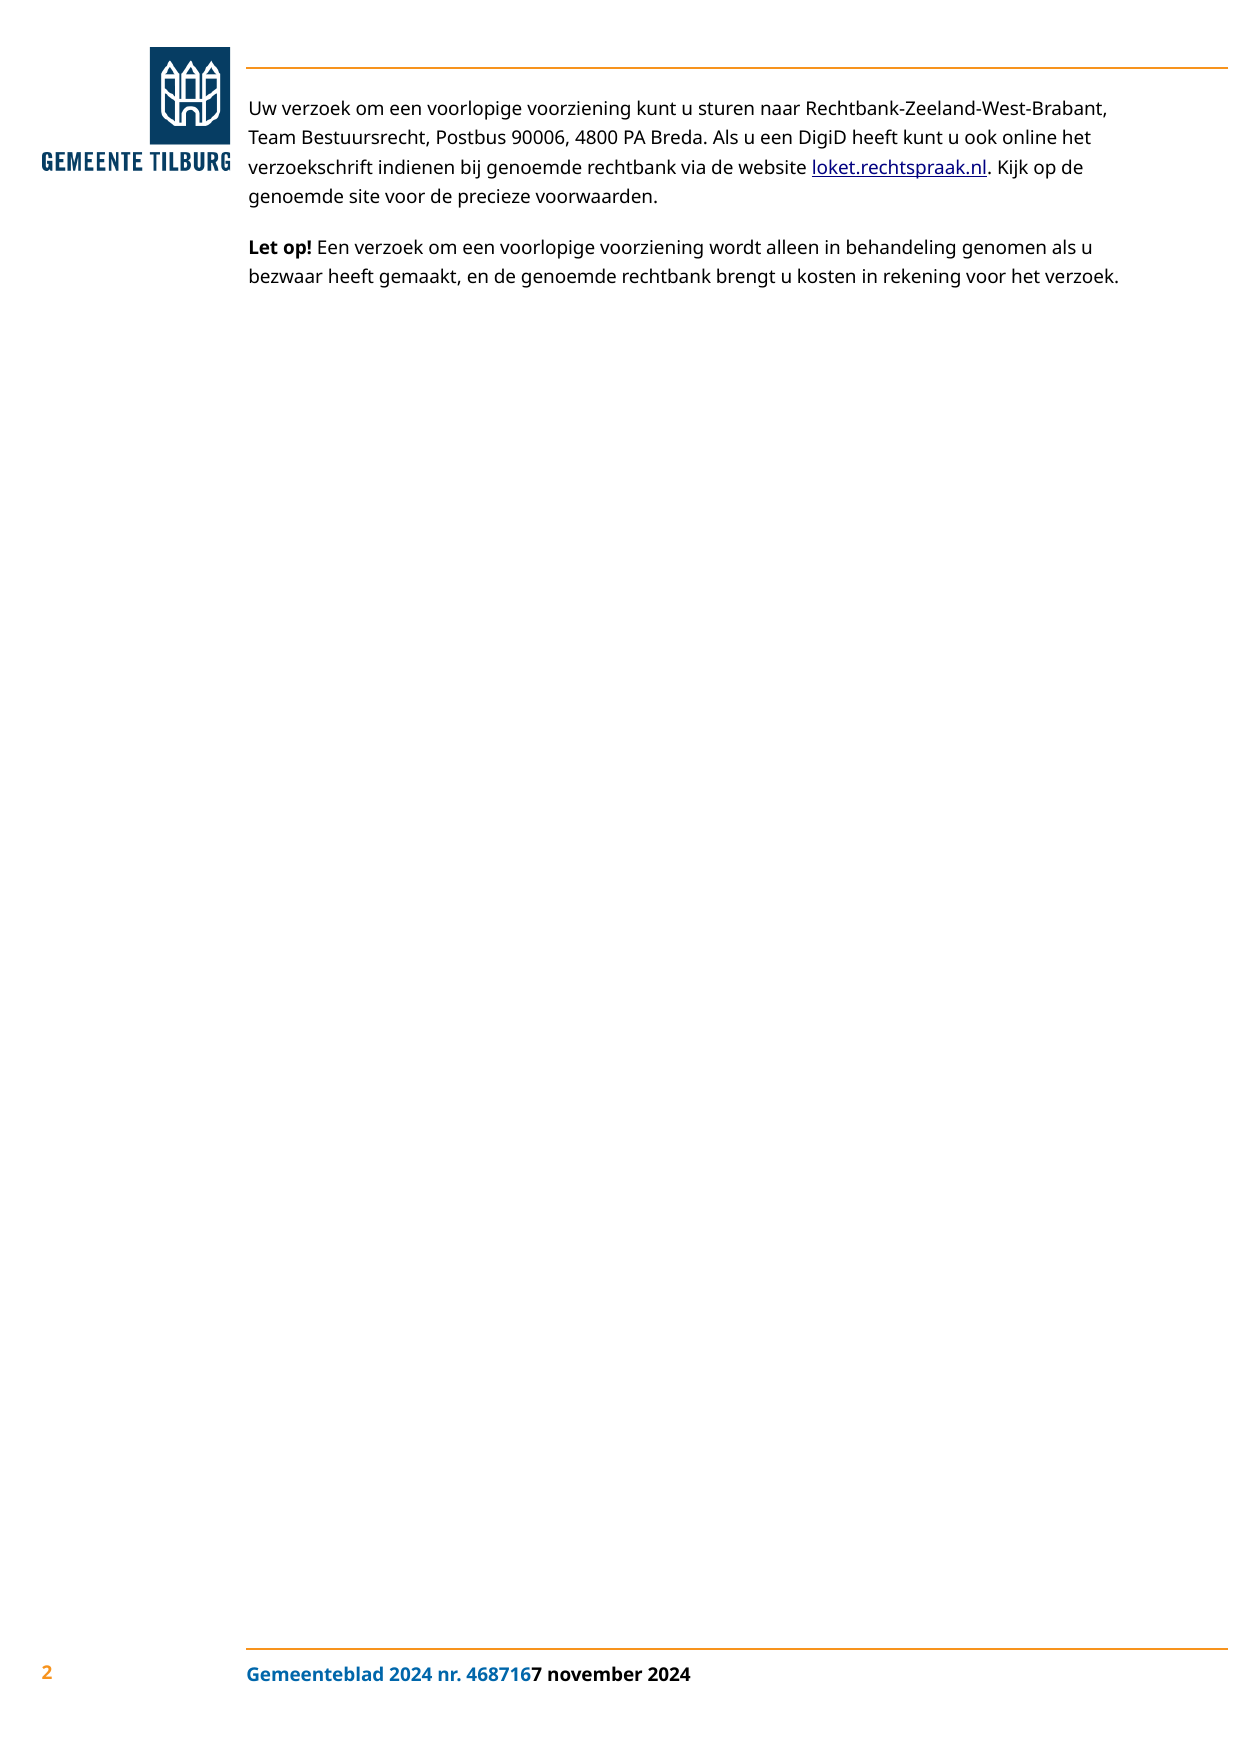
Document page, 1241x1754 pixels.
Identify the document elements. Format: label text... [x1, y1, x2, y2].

text Uw verzoek om een voorlopige voorziening kunt u sturen naar Rechtbank-Zeeland-West-Brabant, Team Bestuursrecht, Postbus 90006, 4800 PA Breda. Als u een DigiD heeft kunt u ook online het verzoekschrift indienen bij genoemde rechtbank via de website loket.rechtspraak.nl. Kijk op de genoemde site voor de precieze voorwaarden. [248, 95, 1152, 209]
picture [41, 47, 231, 172]
text Let op! Een verzoek om een voorlopige voorziening wordt alleen in behandeling genomen als u bezwaar heeft gemaakt, en de genoemde rechtbank brengt u kosten in rekening voor het verzoek. [248, 234, 1152, 289]
